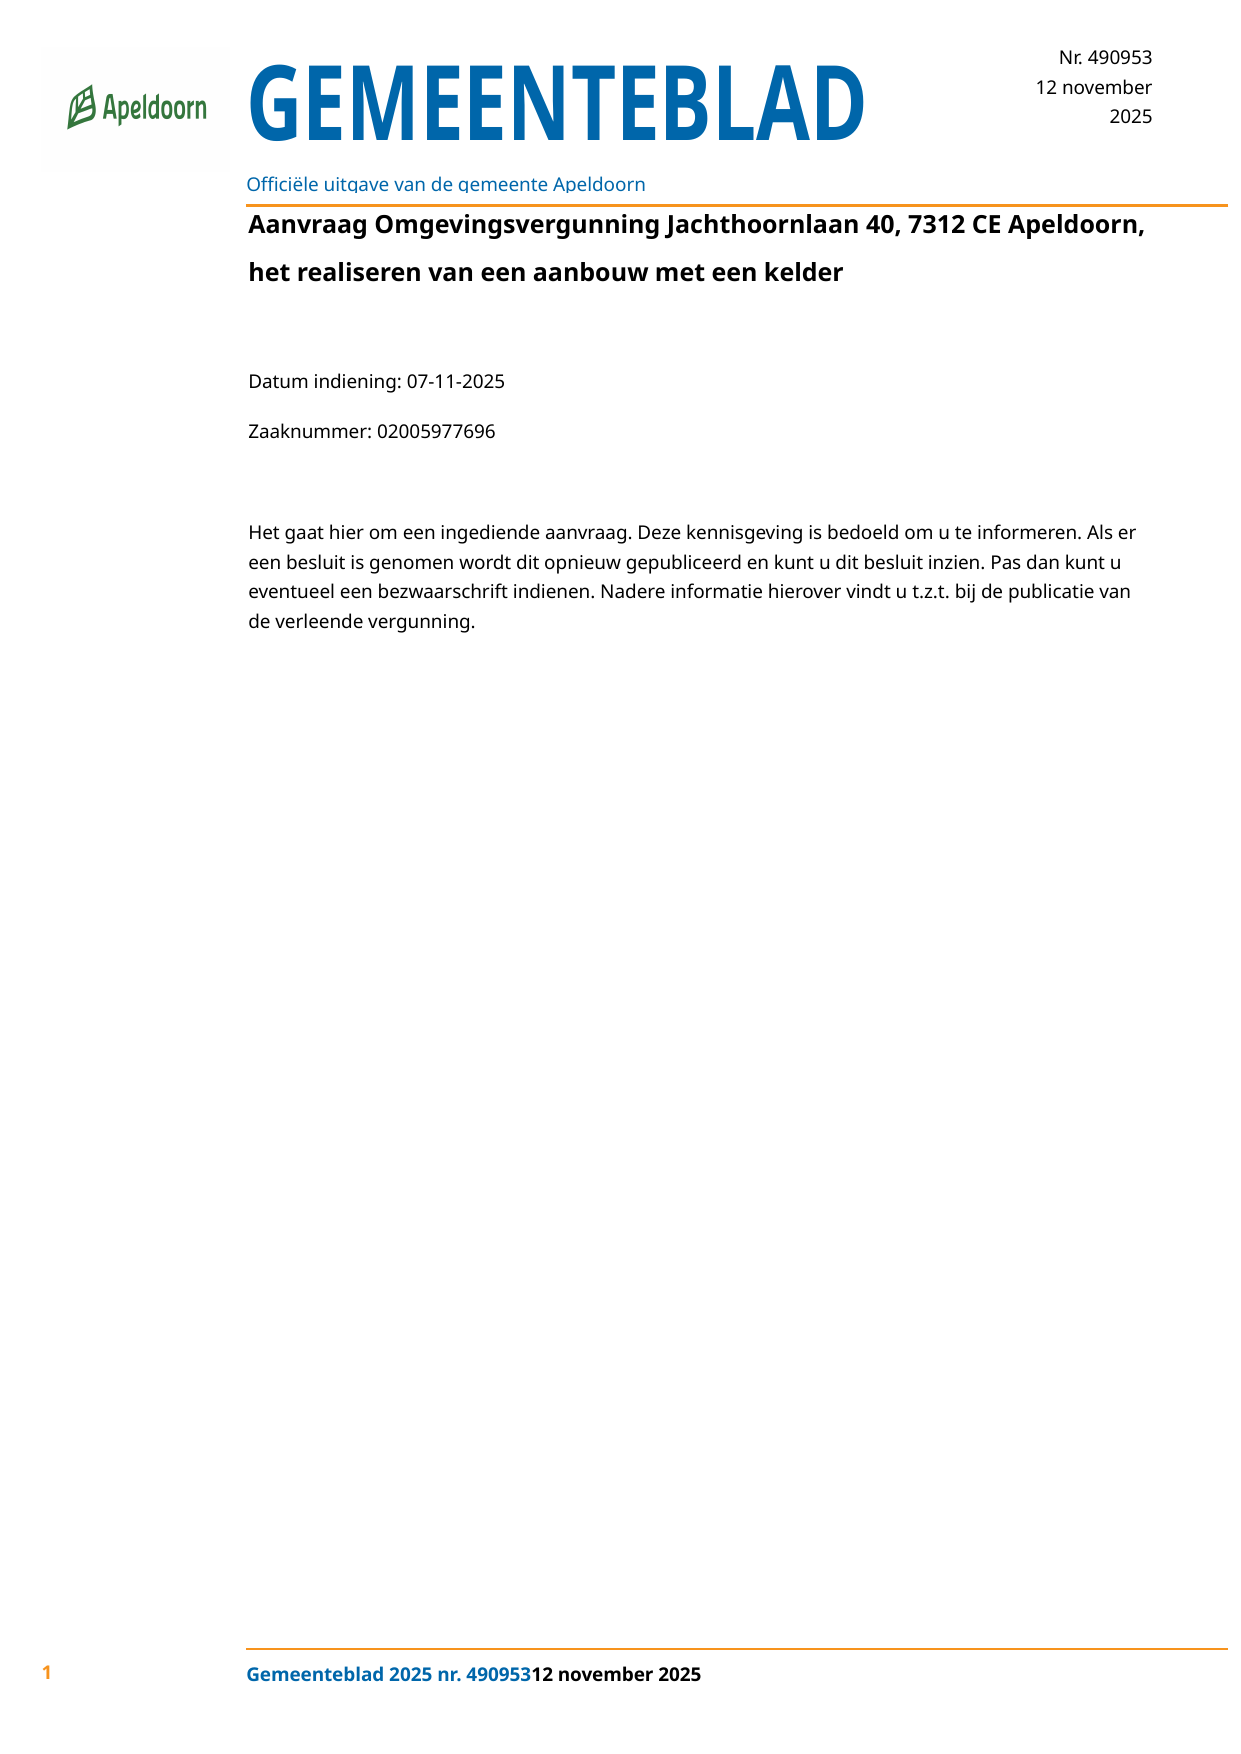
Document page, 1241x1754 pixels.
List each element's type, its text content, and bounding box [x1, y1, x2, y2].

text Aanvraag Omgevingsvergunning Jachthoornlaan 40, 7312 CE Apeldoorn, het realiseren van een aanbouw met een kelder [248, 207, 1152, 288]
text Datum indiening: 07-11-2025 [248, 368, 1152, 394]
text Het gaat hier om een ingediende aanvraag. Deze kennisgeving is bedoeld om u te informeren. Als er een besluit is genomen wordt dit opnieuw gepubliceerd en kunt u dit besluit inzien. Pas dan kunt u eventueel een bezwaarschrift indienen. Nadere informatie hierover vindt u t.z.t. bij de publicatie van de verleende vergunning. [248, 519, 1152, 634]
text Zaaknummer: 02005977696 [248, 419, 1152, 444]
picture [41, 47, 231, 172]
